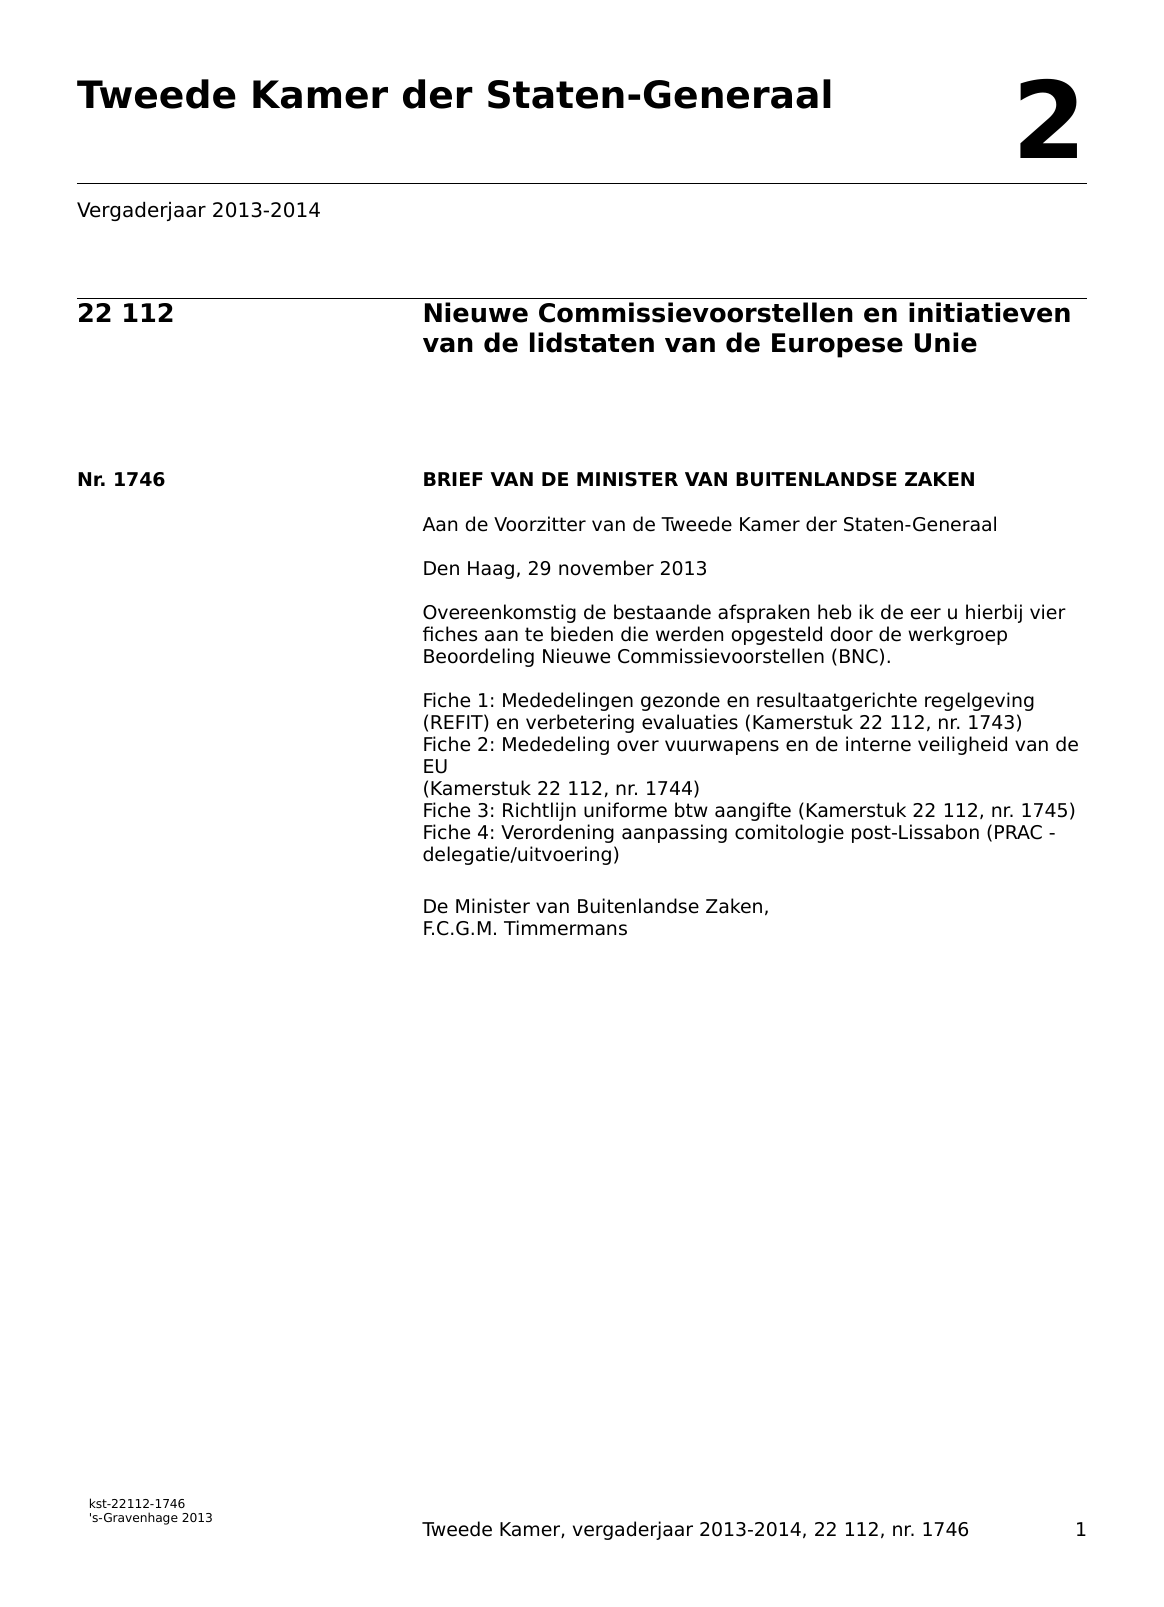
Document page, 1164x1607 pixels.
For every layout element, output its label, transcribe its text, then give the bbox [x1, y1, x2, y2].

text De Minister van Buitenlandse Zaken, F.C.G.M. Timmermans [422, 896, 1087, 940]
table_header Tweede Kamer der Staten-Generaal [77, 59, 886, 183]
text Aan de Voorzitter van de Tweede Kamer der Staten-Generaal [422, 513, 1087, 536]
text Fiche 1: Mededelingen gezonde en resultaatgerichte regelgeving (REFIT) en verbetering evaluaties (Kamerstuk 22 112, nr. 1743) [422, 690, 1087, 734]
text Fiche 3: Richtlijn uniforme btw aangifte (Kamerstuk 22 112, nr. 1745) [422, 800, 1087, 822]
text Den Haag, 29 november 2013 [422, 558, 1087, 580]
subtitle 22 112 Nieuwe Commissievoorstellen en initiatieven van de lidstaten van de Europese Unie [77, 299, 1087, 358]
text Fiche 2: Mededeling over vuurwapens en de interne veiligheid van de EU [422, 734, 1087, 778]
text Overeenkomstig de bestaande afspraken heb ik de eer u hierbij vier fiches aan te bieden die werden opgesteld door de werkgroep Beoordeling Nieuwe Commissievoorstellen (BNC). [422, 602, 1087, 668]
text Fiche 4: Verordening aanpassing comitologie post-Lissabon (PRAC -delegatie/uitvoering) [422, 822, 1087, 866]
text kst-22112-1746 [88, 1497, 323, 1511]
text 's-Gravenhage 2013 [88, 1511, 323, 1525]
table_cell Vergaderjaar 2013-2014 [77, 184, 1087, 298]
table_header 2 [886, 59, 1087, 183]
text (Kamerstuk 22 112, nr. 1744) [422, 778, 1087, 800]
subtitle Nr. 1746 BRIEF VAN DE MINISTER VAN BUITENLANDSE ZAKEN [77, 469, 1087, 491]
